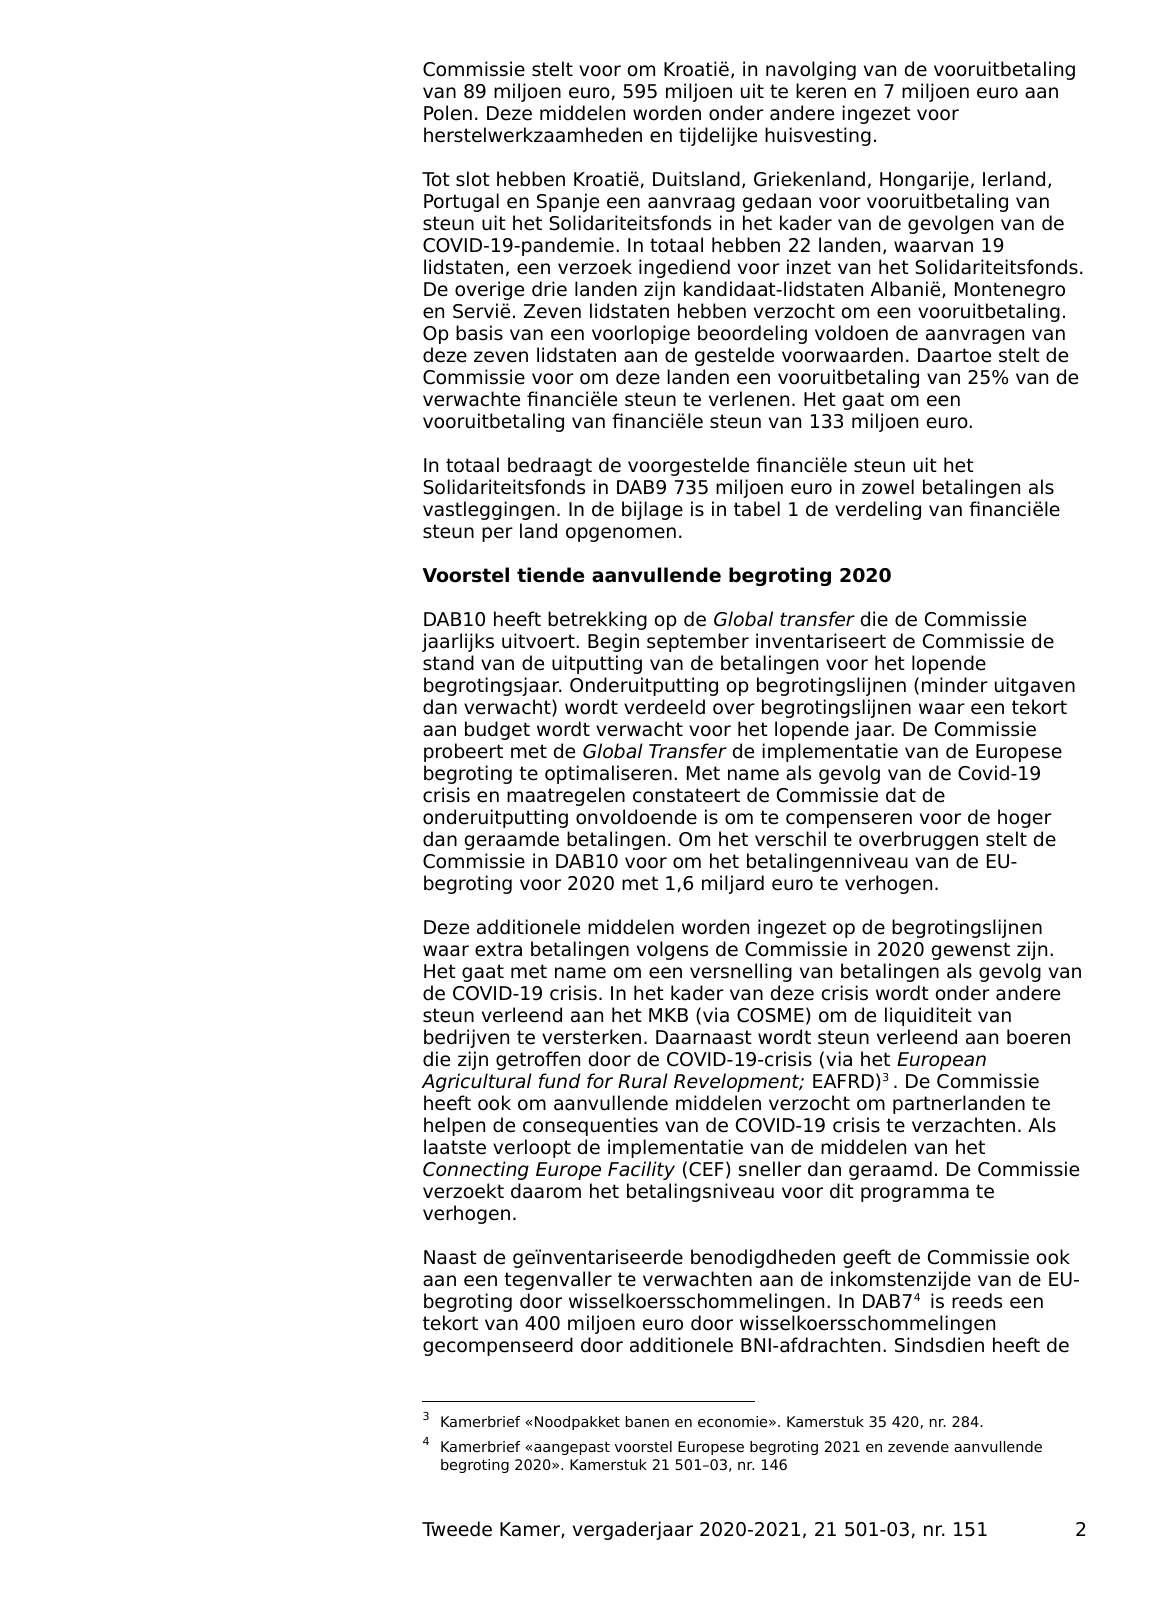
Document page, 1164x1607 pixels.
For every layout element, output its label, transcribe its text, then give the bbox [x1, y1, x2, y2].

text DAB10 heeft betrekking op de Global transfer die de Commissie jaarlijks uitvoert. Begin september inventariseert de Commissie de stand van de uitputting van de betalingen voor het lopende begrotingsjaar. Onderuitputting op begrotingslijnen (minder uitgaven dan verwacht) wordt verdeeld over begrotingslijnen waar een tekort aan budget wordt verwacht voor het lopende jaar. De Commissie probeert met de Global Transfer de implementatie van de Europese begroting te optimaliseren. Met name als gevolg van de Covid-19 crisis en maatregelen constateert de Commissie dat de onderuitputting onvoldoende is om te compenseren voor de hoger dan geraamde betalingen. Om het verschil te overbruggen stelt de Commissie in DAB10 voor om het betalingenniveau van de EU-begroting voor 2020 met 1,6 miljard euro te verhogen. [422, 609, 1087, 895]
text In totaal bedraagt de voorgestelde financiële steun uit het Solidariteitsfonds in DAB9 735 miljoen euro in zowel betalingen als vastleggingen. In de bijlage is in tabel 1 de verdeling van financiële steun per land opgenomen. [422, 455, 1087, 543]
subtitle Voorstel tiende aanvullende begroting 2020 [422, 565, 1087, 587]
text Kamerbrief «aangepast voorstel Europese begroting 2021 en zevende aanvullende begroting 2020». Kamerstuk 21 501–03, nr. 146 [422, 1435, 1087, 1474]
text Tot slot hebben Kroatië, Duitsland, Griekenland, Hongarije, Ierland, Portugal en Spanje een aanvraag gedaan voor vooruitbetaling van steun uit het Solidariteitsfonds in het kader van de gevolgen van de COVID-19-pandemie. In totaal hebben 22 landen, waarvan 19 lidstaten, een verzoek ingediend voor inzet van het Solidariteitsfonds. De overige drie landen zijn kandidaat-lidstaten Albanië, Montenegro en Servië. Zeven lidstaten hebben verzocht om een vooruitbetaling. Op basis van een voorlopige beoordeling voldoen de aanvragen van deze zeven lidstaten aan de gestelde voorwaarden. Daartoe stelt de Commissie voor om deze landen een vooruitbetaling van 25% van de verwachte financiële steun te verlenen. Het gaat om een vooruitbetaling van financiële steun van 133 miljoen euro. [422, 169, 1087, 433]
text Kamerbrief «Noodpakket banen en economie». Kamerstuk 35 420, nr. 284. [422, 1410, 1087, 1432]
text Deze additionele middelen worden ingezet op de begrotingslijnen waar extra betalingen volgens de Commissie in 2020 gewenst zijn. Het gaat met name om een versnelling van betalingen als gevolg van de COVID-19 crisis. In het kader van deze crisis wordt onder andere steun verleend aan het MKB (via COSME) om de liquiditeit van bedrijven te versterken. Daarnaast wordt steun verleend aan boeren die zijn getroffen door de COVID-19-crisis (via het European Agricultural fund for Rural Revelopment; EAFRD). De Commissie heeft ook om aanvullende middelen verzocht om partnerlanden te helpen de consequenties van de COVID-19 crisis te verzachten. Als laatste verloopt de implementatie van de middelen van het Connecting Europe Facility (CEF) sneller dan geraamd. De Commissie verzoekt daarom het betalingsniveau voor dit programma te verhogen. [422, 917, 1087, 1225]
text Naast de geïnventariseerde benodigdheden geeft de Commissie ook aan een tegenvaller te verwachten aan de inkomstenzijde van de EU-begroting door wisselkoersschommelingen. In DAB7 is reeds een tekort van 400 miljoen euro door wisselkoersschommelingen gecompenseerd door additionele BNI-afdrachten. Sindsdien heeft de [422, 1247, 1087, 1357]
text Commissie stelt voor om Kroatië, in navolging van de vooruitbetaling van 89 miljoen euro, 595 miljoen uit te keren en 7 miljoen euro aan Polen. Deze middelen worden onder andere ingezet voor herstelwerkzaamheden en tijdelijke huisvesting. [422, 59, 1087, 147]
